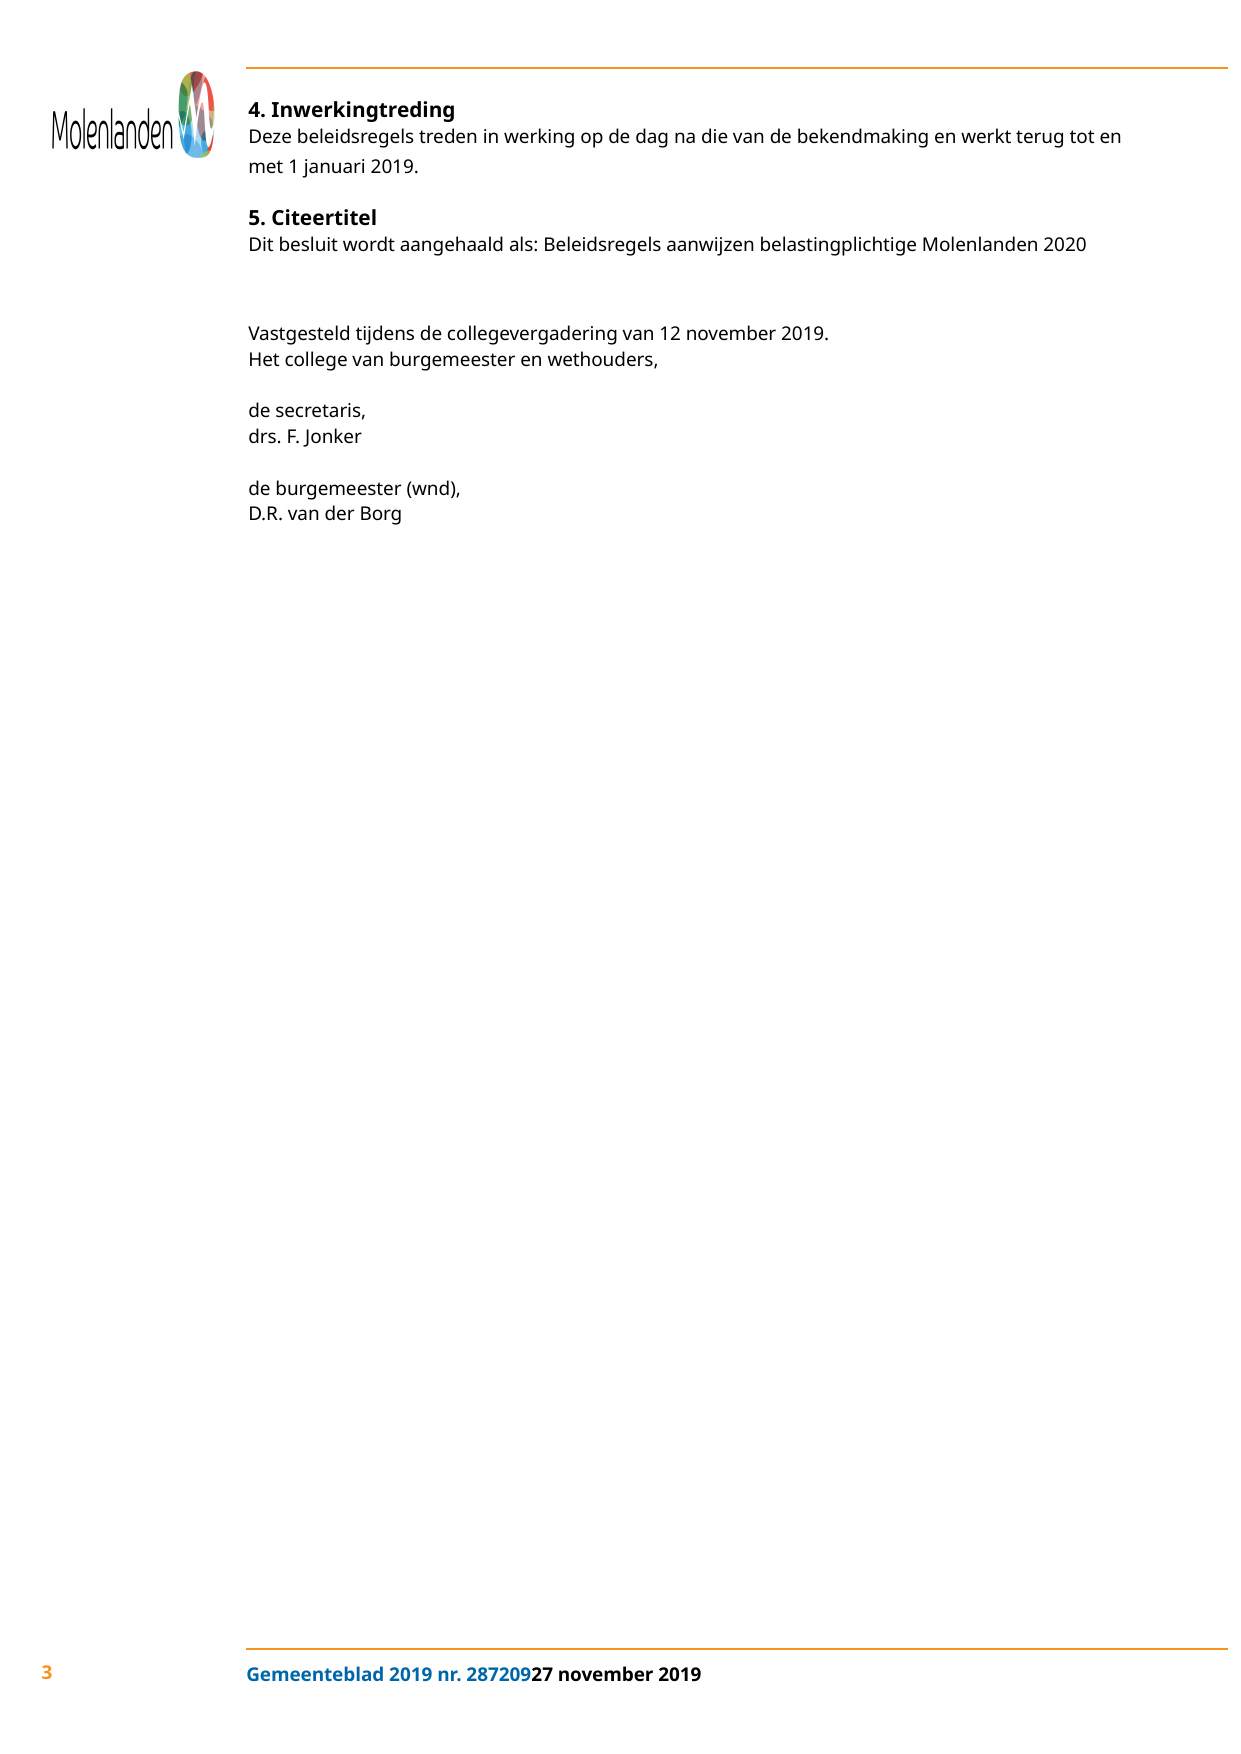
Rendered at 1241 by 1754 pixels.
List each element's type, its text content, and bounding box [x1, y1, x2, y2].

text Het college van burgemeester en wethouders, [248, 346, 1152, 372]
text drs. F. Jonker [248, 423, 1152, 449]
text D.R. van der Borg [248, 501, 1152, 526]
picture [41, 47, 231, 172]
text de secretaris, [248, 398, 1152, 423]
text 4. Inwerkingtreding [248, 95, 1152, 123]
text de burgemeester (wnd), [248, 475, 1152, 501]
text Deze beleidsregels treden in werking op de dag na die van de bekendmaking en werkt terug tot en met 1 januari 2019. [248, 123, 1152, 178]
text Dit besluit wordt aangehaald als: Beleidsregels aanwijzen belastingplichtige Molenlanden 2020 [248, 232, 1152, 257]
text 5. Citeertitel [248, 203, 1152, 232]
text Vastgesteld tijdens de collegevergadering van 12 november 2019. [248, 320, 1152, 346]
